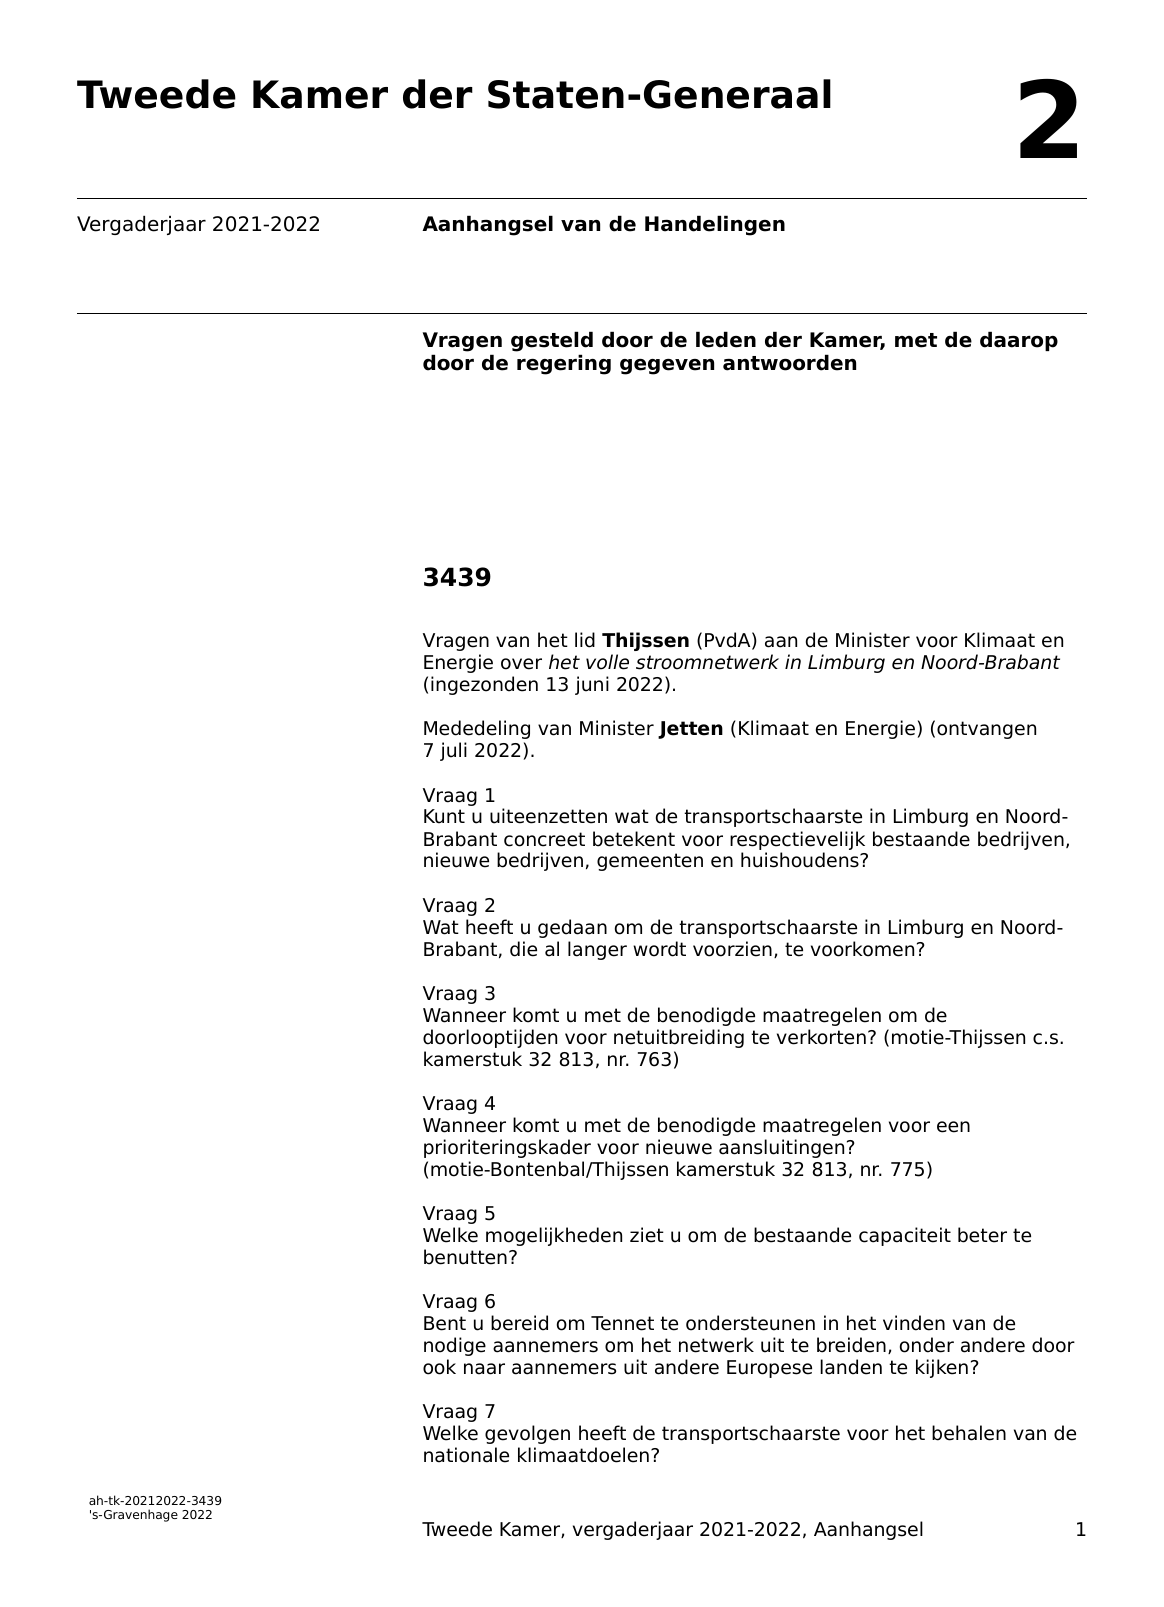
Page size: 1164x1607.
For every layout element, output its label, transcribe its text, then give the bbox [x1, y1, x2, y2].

table_cell [77, 314, 422, 375]
text 's-Gravenhage 2022 [88, 1508, 323, 1522]
text 3439 [422, 563, 1087, 592]
text Bent u bereid om Tennet te ondersteunen in het vinden van de nodige aannemers om het netwerk uit te breiden, onder andere door ook naar aannemers uit andere Europese landen te kijken? [422, 1313, 1087, 1379]
text Mededeling van Minister Jetten (Klimaat en Energie) (ontvangen 7 juli 2022). [422, 718, 1087, 762]
text Kunt u uiteenzetten wat de transportschaarste in Limburg en Noord-Brabant concreet betekent voor respectievelijk bestaande bedrijven, nieuwe bedrijven, gemeenten en huishoudens? [422, 806, 1087, 872]
text Vragen van het lid Thijssen (PvdA) aan de Minister voor Klimaat en Energie over het volle stroomnetwerk in Limburg en Noord-Brabant (ingezonden 13 juni 2022). [422, 630, 1087, 696]
text Vraag 6 [422, 1291, 1087, 1313]
text Welke mogelijkheden ziet u om de bestaande capaciteit beter te benutten? [422, 1225, 1087, 1269]
text Vraag 5 [422, 1203, 1087, 1225]
text Vraag 1 [422, 784, 1087, 806]
text Vraag 3 [422, 983, 1087, 1005]
text ah-tk-20212022-3439 [88, 1494, 323, 1508]
table_cell Vergaderjaar 2021-2022 [77, 199, 422, 313]
text Welke gevolgen heeft de transportschaarste voor het behalen van de nationale klimaatdoelen? [422, 1423, 1087, 1467]
text Vraag 4 [422, 1093, 1087, 1115]
text Wanneer komt u met de benodigde maatregelen voor een prioriteringskader voor nieuwe aansluitingen? (motie-Bontenbal/Thijssen kamerstuk 32 813, nr. 775) [422, 1115, 1087, 1181]
text Vraag 7 [422, 1401, 1087, 1423]
text Vraag 2 [422, 894, 1087, 917]
text Wat heeft u gedaan om de transportschaarste in Limburg en Noord-Brabant, die al langer wordt voorzien, te voorkomen? [422, 917, 1087, 961]
table_header Tweede Kamer der Staten-Generaal [77, 59, 886, 198]
table_cell Aanhangsel van de Handelingen [422, 199, 1087, 313]
table_cell Vragen gesteld door de leden der Kamer, met de daarop door de regering gegeven antwoorden [422, 314, 1087, 375]
table_header 2 [886, 59, 1087, 198]
text Wanneer komt u met de benodigde maatregelen om de doorlooptijden voor netuitbreiding te verkorten? (motie-Thijssen c.s. kamerstuk 32 813, nr. 763) [422, 1005, 1087, 1071]
